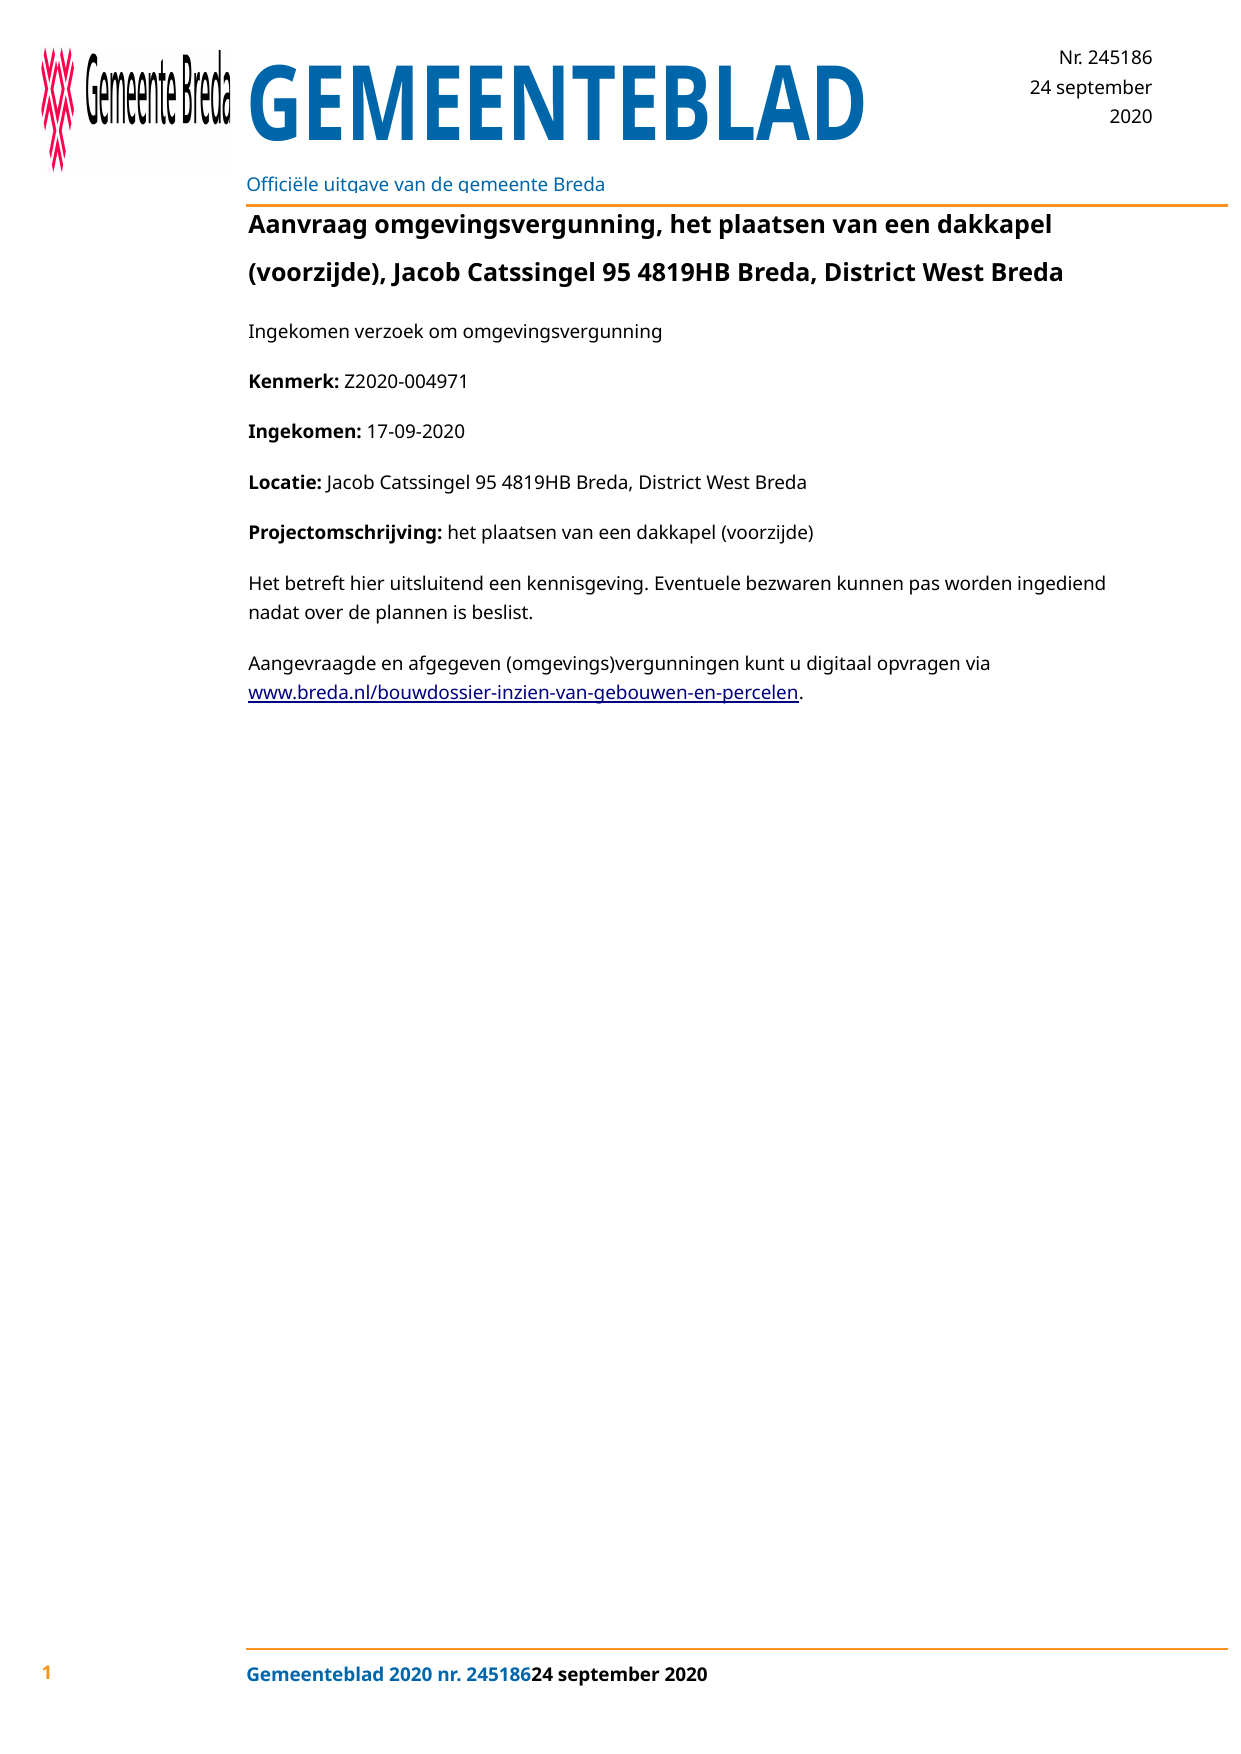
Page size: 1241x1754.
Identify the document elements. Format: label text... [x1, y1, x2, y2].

text Ingekomen: 17-09-2020 [248, 419, 1152, 444]
text Ingekomen verzoek om omgevingsvergunning [248, 318, 1152, 344]
text Projectomschrijving: het plaatsen van een dakkapel (voorzijde) [248, 519, 1152, 545]
text Aangevraagde en afgegeven (omgevings)vergunningen kunt u digitaal opvragen via www.breda.nl/bouwdossier-inzien-van-gebouwen-en-percelen. [248, 650, 1152, 705]
text Het betreft hier uitsluitend een kennisgeving. Eventuele bezwaren kunnen pas worden ingediend nadat over de plannen is beslist. [248, 570, 1152, 625]
picture [41, 47, 231, 172]
text Kenmerk: Z2020-004971 [248, 368, 1152, 394]
text Aanvraag omgevingsvergunning, het plaatsen van een dakkapel (voorzijde), Jacob Catssingel 95 4819HB Breda, District West Breda [248, 207, 1152, 288]
text Locatie: Jacob Catssingel 95 4819HB Breda, District West Breda [248, 469, 1152, 495]
